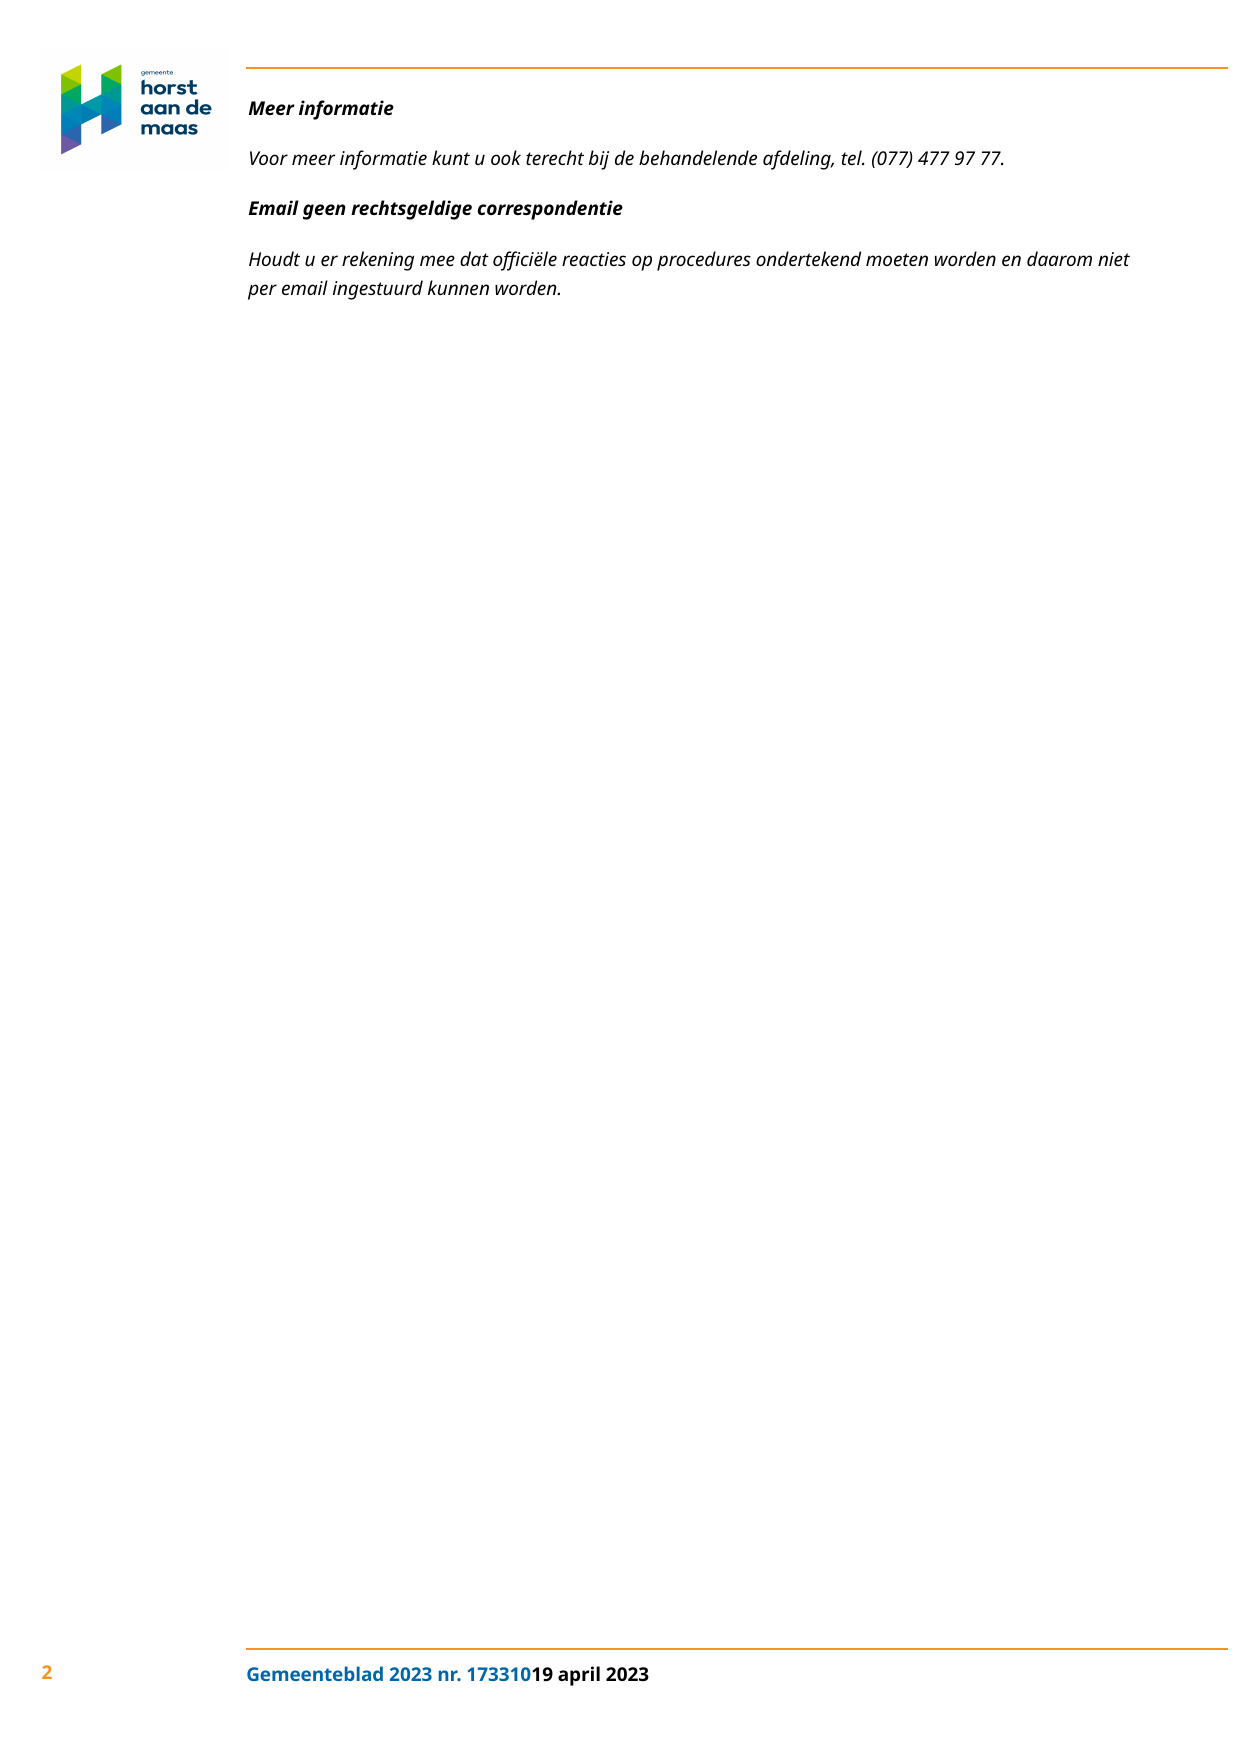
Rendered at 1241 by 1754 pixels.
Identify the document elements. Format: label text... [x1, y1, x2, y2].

text Meer informatie [248, 95, 1152, 121]
picture [41, 47, 231, 172]
text Voor meer informatie kunt u ook terecht bij de behandelende afdeling, tel. (077) 477 97 77. [248, 145, 1152, 171]
text Email geen rechtsgeldige correspondentie [248, 196, 1152, 221]
text Houdt u er rekening mee dat officiële reacties op procedures ondertekend moeten worden en daarom niet per email ingestuurd kunnen worden. [248, 246, 1152, 301]
